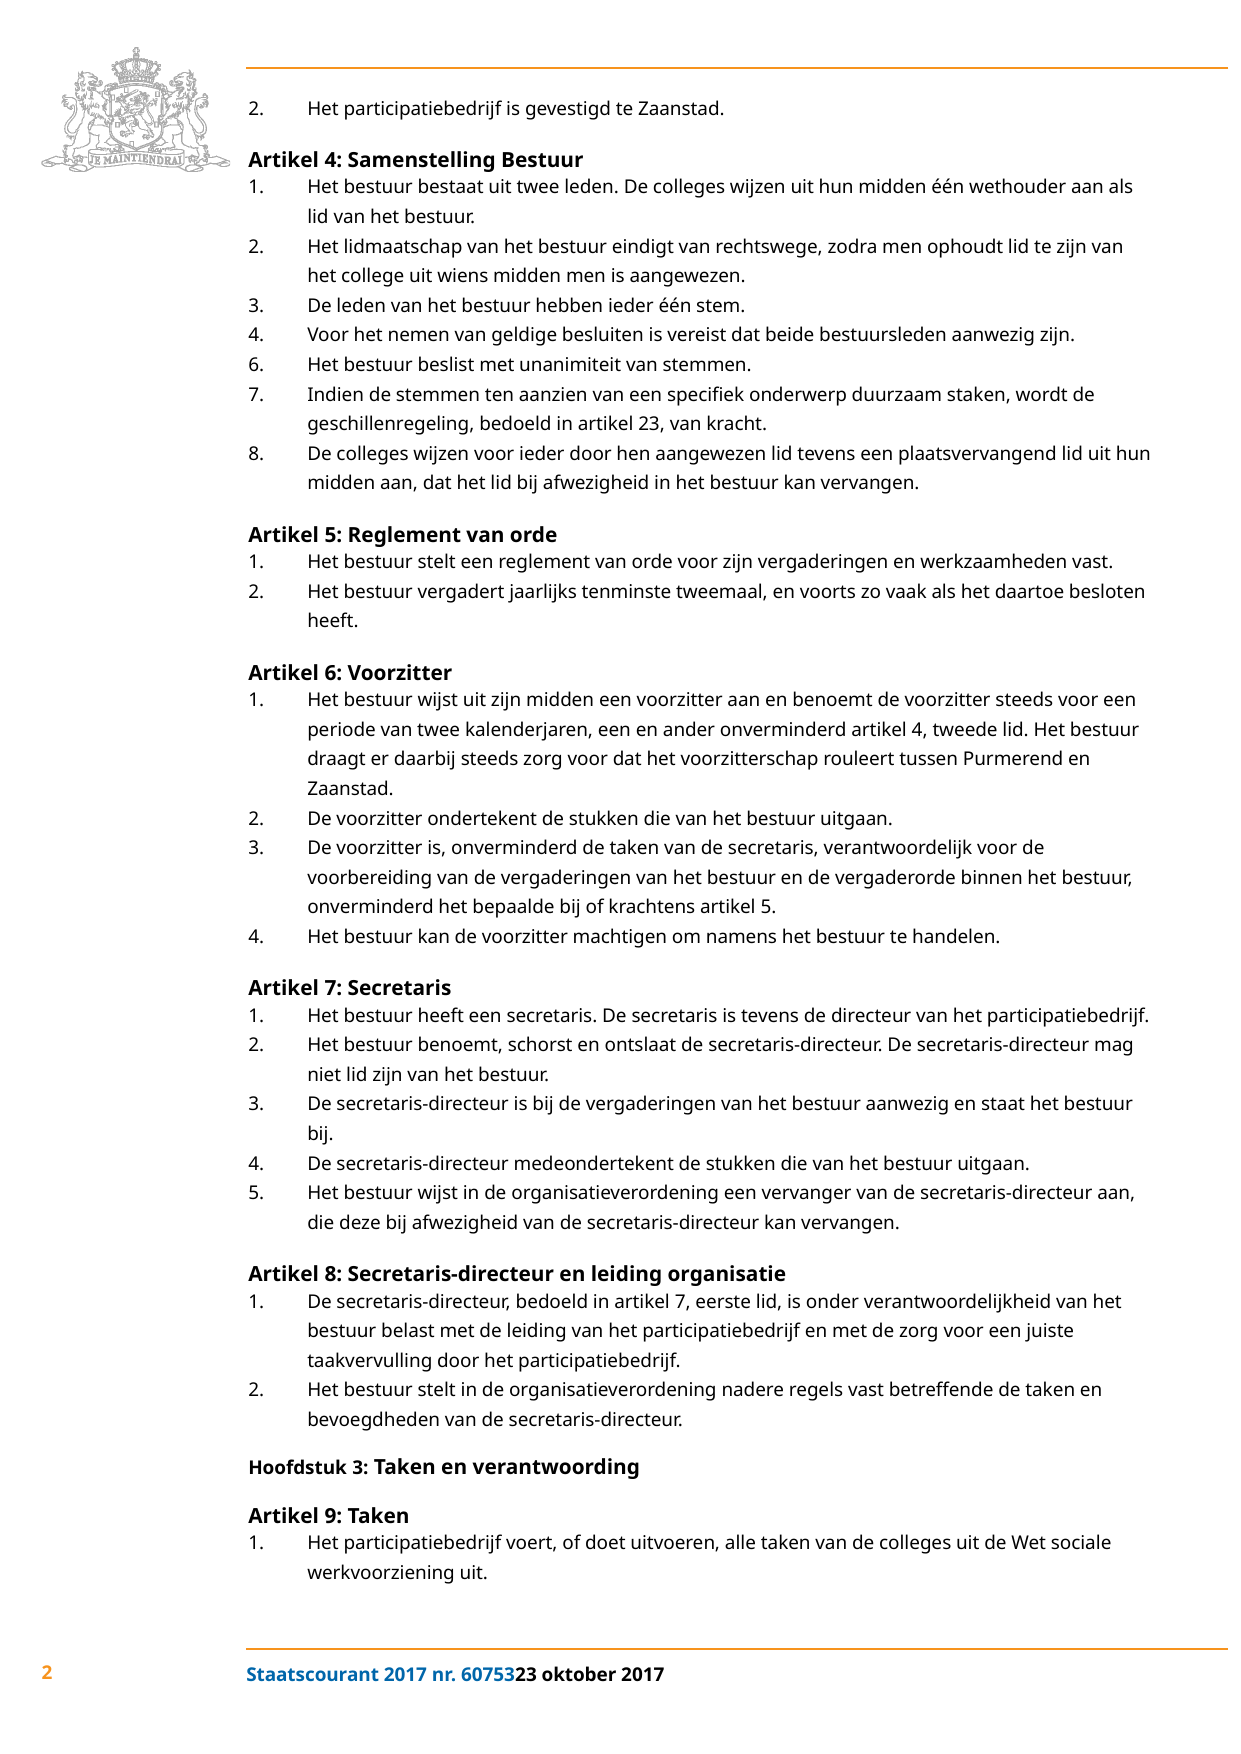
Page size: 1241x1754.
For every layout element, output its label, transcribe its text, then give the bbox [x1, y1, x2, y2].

text Artikel 6: Voorzitter [248, 658, 1152, 686]
list Indien de stemmen ten aanzien van een specifiek onderwerp duurzaam staken, wordt de geschillenregeling, bedoeld in artikel 23, van kracht. [248, 381, 1152, 436]
list Het lidmaatschap van het bestuur eindigt van rechtswege, zodra men ophoudt lid te zijn van het college uit wiens midden men is aangewezen. [248, 233, 1152, 288]
list Het bestuur wijst in de organisatieverordening een vervanger van de secretaris-directeur aan, die deze bij afwezigheid van de secretaris-directeur kan vervangen. [248, 1179, 1152, 1235]
list De secretaris-directeur is bij de vergaderingen van het bestuur aanwezig en staat het bestuur bij. [248, 1091, 1152, 1146]
list De colleges wijzen voor ieder door hen aangewezen lid tevens een plaatsvervangend lid uit hun midden aan, dat het lid bij afwezigheid in het bestuur kan vervangen. [248, 440, 1152, 495]
text Artikel 4: Samenstelling Bestuur [248, 145, 1152, 174]
list De secretaris-directeur medeondertekent de stukken die van het bestuur uitgaan. [248, 1150, 1152, 1176]
text Hoofdstuk 3: Taken en verantwoording [248, 1452, 1152, 1480]
list Het participatiebedrijf is gevestigd te Zaanstad. [248, 95, 1152, 121]
list De voorzitter is, onverminderd de taken van de secretaris, verantwoordelijk voor de voorbereiding van de vergaderingen van het bestuur en de vergaderorde binnen het bestuur, onverminderd het bepaalde bij of krachtens artikel 5. [248, 834, 1152, 919]
picture [41, 47, 231, 172]
list Het bestuur benoemt, schorst en ontslaat de secretaris-directeur. De secretaris-directeur mag niet lid zijn van het bestuur. [248, 1031, 1152, 1087]
text Artikel 7: Secretaris [248, 973, 1152, 1002]
list Het bestuur vergadert jaarlijks tenminste tweemaal, en voorts zo vaak als het daartoe besloten heeft. [248, 578, 1152, 633]
text Artikel 8: Secretaris-directeur en leiding organisatie [248, 1259, 1152, 1288]
list Het bestuur stelt in de organisatieverordening nadere regels vast betreffende de taken en bevoegdheden van de secretaris-directeur. [248, 1377, 1152, 1432]
list Het participatiebedrijf voert, of doet uitvoeren, alle taken van de colleges uit de Wet sociale werkvoorziening uit. [248, 1529, 1152, 1585]
list De voorzitter ondertekent de stukken die van het bestuur uitgaan. [248, 805, 1152, 830]
list Voor het nemen van geldige besluiten is vereist dat beide bestuursleden aanwezig zijn. [248, 322, 1152, 347]
list Het bestuur heeft een secretaris. De secretaris is tevens de directeur van het participatiebedrijf. [248, 1002, 1152, 1028]
list De leden van het bestuur hebben ieder één stem. [248, 292, 1152, 318]
list Het bestuur stelt een reglement van orde voor zijn vergaderingen en werkzaamheden vast. [248, 548, 1152, 574]
list Het bestuur bestaat uit twee leden. De colleges wijzen uit hun midden één wethouder aan als lid van het bestuur. [248, 174, 1152, 229]
list Het bestuur kan de voorzitter machtigen om namens het bestuur te handelen. [248, 923, 1152, 949]
list De secretaris-directeur, bedoeld in artikel 7, eerste lid, is onder verantwoordelijkheid van het bestuur belast met de leiding van het participatiebedrijf en met de zorg voor een juiste taakvervulling door het participatiebedrijf. [248, 1288, 1152, 1373]
list Het bestuur beslist met unanimiteit van stemmen. [248, 351, 1152, 377]
list Het bestuur wijst uit zijn midden een voorzitter aan en benoemt de voorzitter steeds voor een periode van twee kalenderjaren, een en ander onverminderd artikel 4, tweede lid. Het bestuur draagt er daarbij steeds zorg voor dat het voorzitterschap rouleert tussen Purmerend en Zaanstad. [248, 686, 1152, 801]
text Artikel 5: Reglement van orde [248, 520, 1152, 548]
text Artikel 9: Taken [248, 1501, 1152, 1529]
